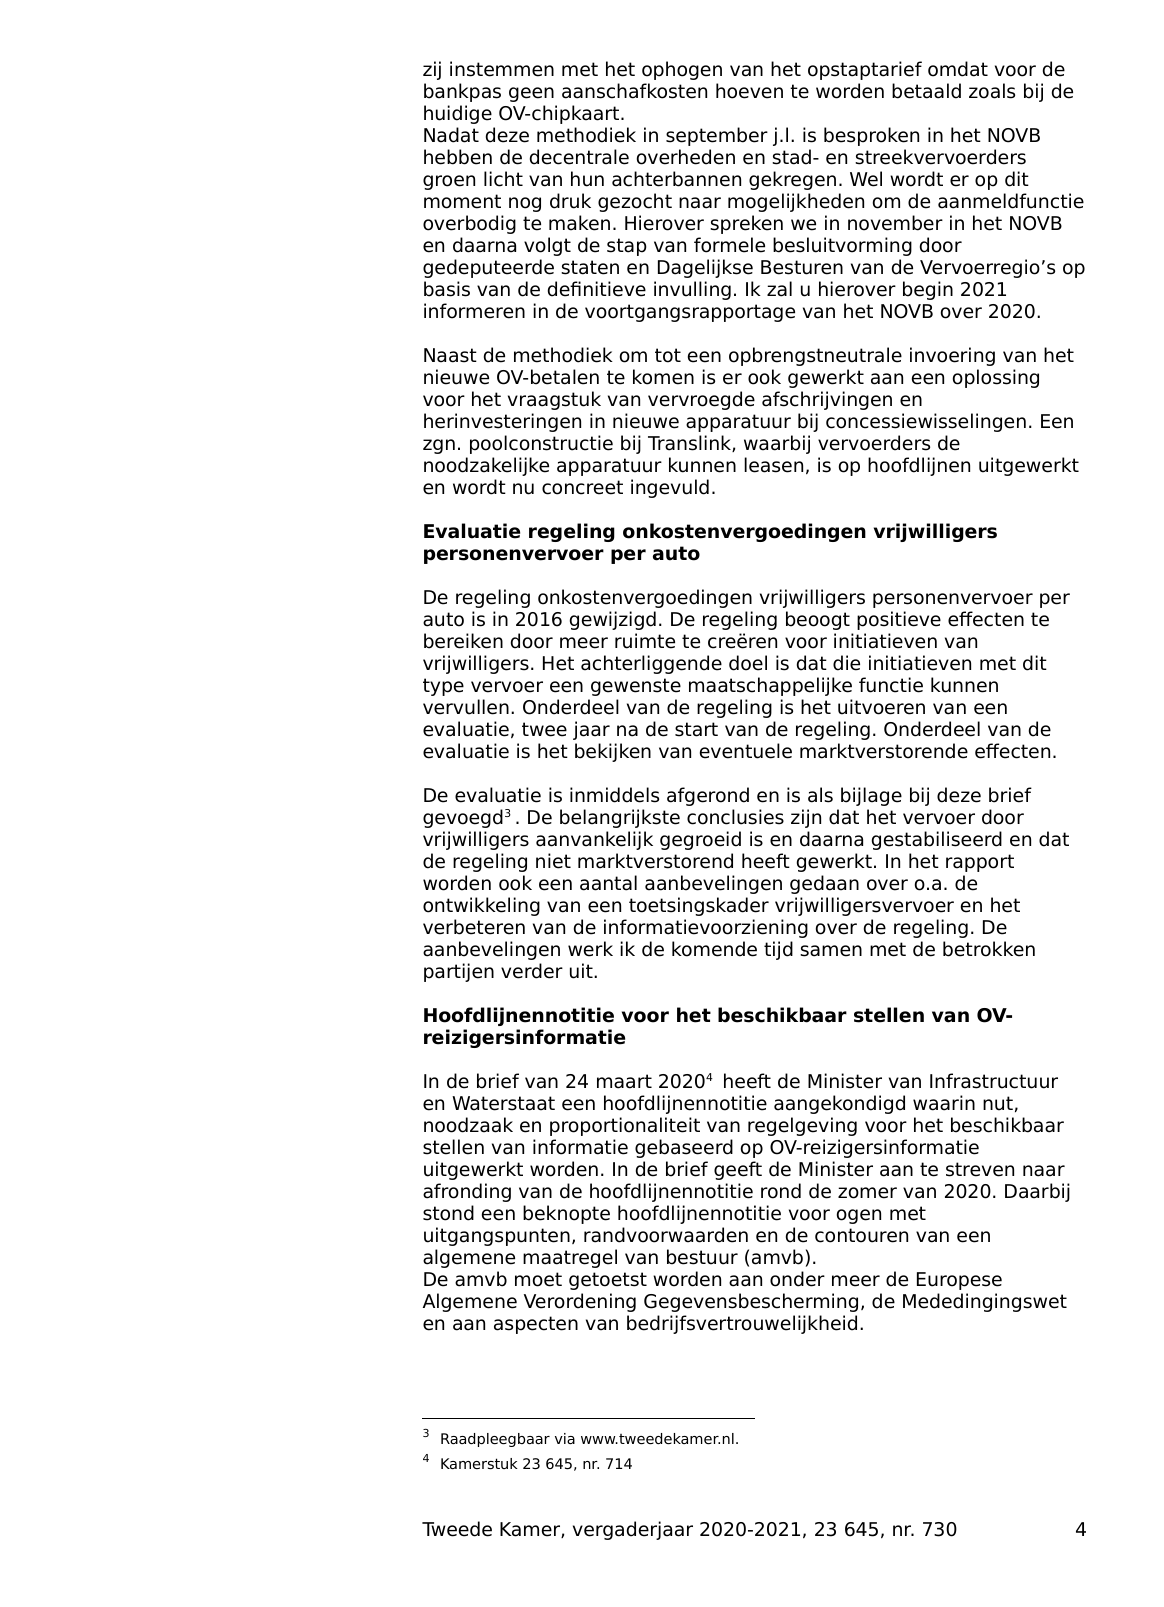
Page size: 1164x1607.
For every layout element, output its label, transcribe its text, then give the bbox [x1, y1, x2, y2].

text In de brief van 24 maart 2020 heeft de Minister van Infrastructuur en Waterstaat een hoofdlijnennotitie aangekondigd waarin nut, noodzaak en proportionaliteit van regelgeving voor het beschikbaar stellen van informatie gebaseerd op OV-reizigersinformatie uitgewerkt worden. In de brief geeft de Minister aan te streven naar afronding van de hoofdlijnennotitie rond de zomer van 2020. Daarbij stond een beknopte hoofdlijnennotitie voor ogen met uitgangspunten, randvoorwaarden en de contouren van een algemene maatregel van bestuur (amvb). [422, 1071, 1087, 1269]
text De regeling onkostenvergoedingen vrijwilligers personenvervoer per auto is in 2016 gewijzigd. De regeling beoogt positieve effecten te bereiken door meer ruimte te creëren voor initiatieven van vrijwilligers. Het achterliggende doel is dat die initiatieven met dit type vervoer een gewenste maatschappelijke functie kunnen vervullen. Onderdeel van de regeling is het uitvoeren van een evaluatie, twee jaar na de start van de regeling. Onderdeel van de evaluatie is het bekijken van eventuele marktverstorende effecten. [422, 587, 1087, 763]
text De evaluatie is inmiddels afgerond en is als bijlage bij deze brief gevoegd. De belangrijkste conclusies zijn dat het vervoer door vrijwilligers aanvankelijk gegroeid is en daarna gestabiliseerd en dat de regeling niet marktverstorend heeft gewerkt. In het rapport worden ook een aantal aanbevelingen gedaan over o.a. de ontwikkeling van een toetsingskader vrijwilligersvervoer en het verbeteren van de informatievoorziening over de regeling. De aanbevelingen werk ik de komende tijd samen met de betrokken partijen verder uit. [422, 785, 1087, 983]
subtitle Evaluatie regeling onkostenvergoedingen vrijwilligers personenvervoer per auto [422, 521, 1087, 565]
text zij instemmen met het ophogen van het opstaptarief omdat voor de bankpas geen aanschafkosten hoeven te worden betaald zoals bij de huidige OV-chipkaart. [422, 59, 1087, 125]
text De amvb moet getoetst worden aan onder meer de Europese Algemene Verordening Gegevensbescherming, de Mededingingswet en aan aspecten van bedrijfsvertrouwelijkheid. [422, 1269, 1087, 1335]
text Kamerstuk 23 645, nr. 714 [422, 1452, 1087, 1474]
subtitle Hoofdlijnennotitie voor het beschikbaar stellen van OV-reizigersinformatie [422, 1005, 1087, 1049]
text Naast de methodiek om tot een opbrengstneutrale invoering van het nieuwe OV-betalen te komen is er ook gewerkt aan een oplossing voor het vraagstuk van vervroegde afschrijvingen en herinvesteringen in nieuwe apparatuur bij concessiewisselingen. Een zgn. poolconstructie bij Translink, waarbij vervoerders de noodzakelijke apparatuur kunnen leasen, is op hoofdlijnen uitgewerkt en wordt nu concreet ingevuld. [422, 345, 1087, 499]
text Nadat deze methodiek in september j.l. is besproken in het NOVB hebben de decentrale overheden en stad- en streekvervoerders groen licht van hun achterbannen gekregen. Wel wordt er op dit moment nog druk gezocht naar mogelijkheden om de aanmeldfunctie overbodig te maken. Hierover spreken we in november in het NOVB en daarna volgt de stap van formele besluitvorming door gedeputeerde staten en Dagelijkse Besturen van de Vervoerregio’s op basis van de definitieve invulling. Ik zal u hierover begin 2021 informeren in de voortgangsrapportage van het NOVB over 2020. [422, 125, 1087, 323]
text Raadpleegbaar via www.tweedekamer.nl. [422, 1427, 1087, 1449]
